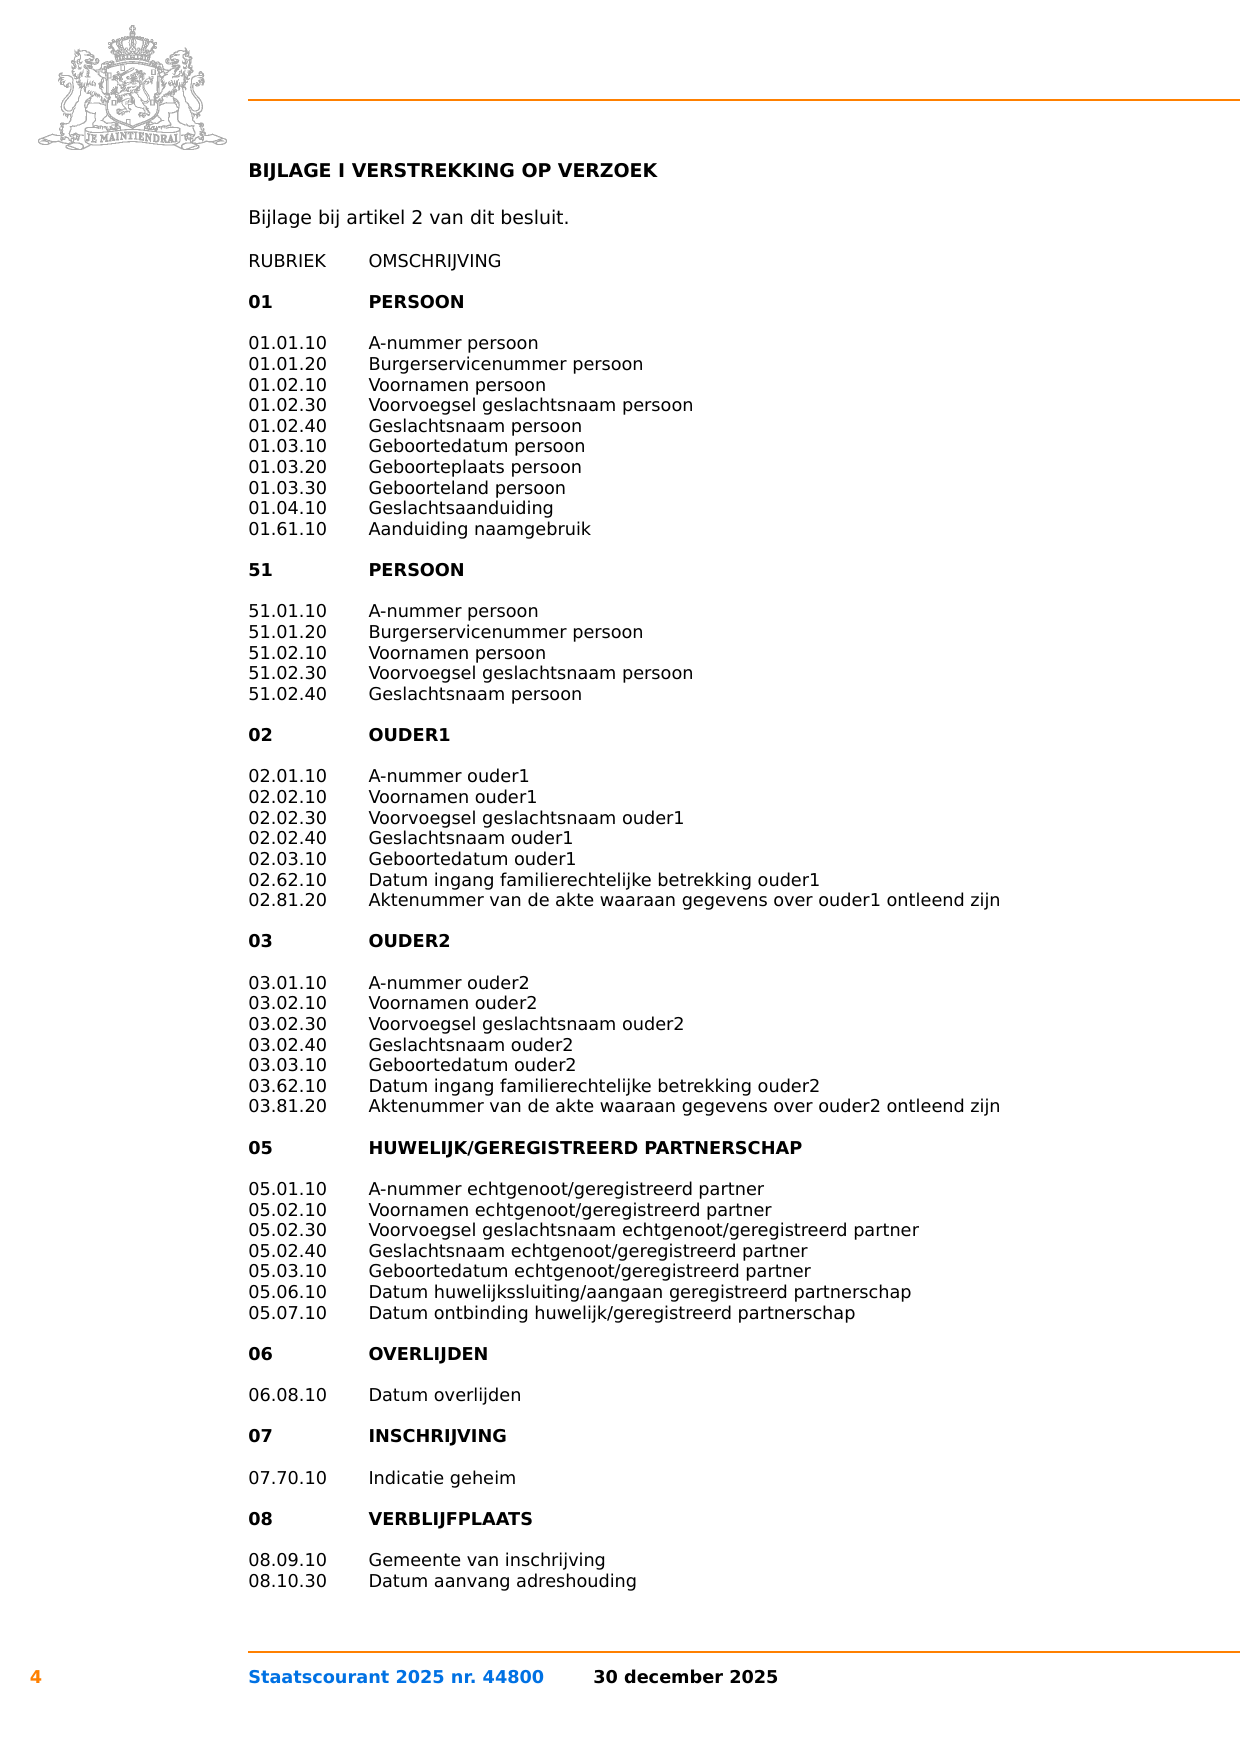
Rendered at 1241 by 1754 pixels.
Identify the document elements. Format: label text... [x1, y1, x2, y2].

table_cell Datum ingang familierechtelijke betrekking ouder2 [363, 1076, 1163, 1096]
table_cell [248, 1530, 362, 1550]
table_cell 03.62.10 [248, 1076, 362, 1096]
table_cell [363, 540, 1163, 560]
table_cell 02.02.30 [248, 808, 362, 828]
table_cell Voorvoegsel geslachtsnaam echtgenoot/geregistreerd partner [363, 1220, 1163, 1241]
table_cell A-nummer ouder1 [363, 766, 1163, 787]
table_cell 01.04.10 [248, 498, 362, 519]
table_cell 06 [248, 1344, 362, 1364]
table_cell OUDER1 [363, 725, 1163, 746]
table_cell [248, 1488, 362, 1509]
table_cell 51.02.10 [248, 643, 362, 663]
table_cell 02.81.20 [248, 890, 362, 911]
table_cell [248, 746, 362, 766]
table_cell 51.01.20 [248, 622, 362, 643]
table_cell Datum ontbinding huwelijk/geregistreerd partnerschap [363, 1303, 1163, 1323]
table_cell [363, 1488, 1163, 1509]
table_cell 08.10.30 [248, 1571, 362, 1591]
table_cell Gemeente van inschrijving [363, 1550, 1163, 1571]
table_cell Geboorteland persoon [363, 478, 1163, 498]
table_cell 01.02.30 [248, 395, 362, 416]
table_cell 02.02.10 [248, 787, 362, 808]
table_cell PERSOON [363, 292, 1163, 313]
text Bijlage bij artikel 2 van dit besluit. [248, 207, 1163, 229]
table_cell 02.03.10 [248, 849, 362, 869]
table_cell 51 [248, 560, 362, 581]
table_cell [363, 1365, 1163, 1385]
table_cell Voornamen persoon [363, 643, 1163, 663]
table_header RUBRIEK [248, 251, 362, 271]
table_cell 03.02.40 [248, 1035, 362, 1055]
table_cell 01.03.20 [248, 457, 362, 478]
table_cell Geboorteplaats persoon [363, 457, 1163, 478]
table_cell [363, 1323, 1163, 1344]
table_cell [248, 1158, 362, 1179]
table_cell [363, 911, 1163, 931]
table_cell Voorvoegsel geslachtsnaam persoon [363, 395, 1163, 416]
table_cell [248, 1117, 362, 1138]
table_header OMSCHRIJVING [363, 251, 1163, 271]
table_cell 01 [248, 292, 362, 313]
table_cell 08 [248, 1509, 362, 1529]
table_cell PERSOON [363, 560, 1163, 581]
table_cell Voornamen persoon [363, 375, 1163, 395]
table_cell 06.08.10 [248, 1385, 362, 1406]
table_cell 05.02.40 [248, 1241, 362, 1261]
table_cell 03 [248, 931, 362, 952]
table_cell [363, 1406, 1163, 1426]
table_cell [363, 746, 1163, 766]
table_cell 01.02.10 [248, 375, 362, 395]
picture [38, 25, 227, 150]
table_cell Geslachtsnaam echtgenoot/geregistreerd partner [363, 1241, 1163, 1261]
table_cell Aktenummer van de akte waaraan gegevens over ouder1 ontleend zijn [363, 890, 1163, 911]
table_cell [363, 952, 1163, 973]
table_cell Geboortedatum ouder2 [363, 1055, 1163, 1076]
table_cell Datum overlijden [363, 1385, 1163, 1406]
table_cell 03.03.10 [248, 1055, 362, 1076]
table_cell 01.03.10 [248, 436, 362, 457]
table_cell Geslachtsnaam persoon [363, 416, 1163, 436]
table_cell Voornamen ouder1 [363, 787, 1163, 808]
table_cell Geboortedatum ouder1 [363, 849, 1163, 869]
table_cell 08.09.10 [248, 1550, 362, 1571]
table_cell [248, 952, 362, 973]
table_cell 02 [248, 725, 362, 746]
table_cell Geslachtsnaam ouder2 [363, 1035, 1163, 1055]
table_cell 05.02.30 [248, 1220, 362, 1241]
table_cell 01.02.40 [248, 416, 362, 436]
table_cell 05.06.10 [248, 1282, 362, 1303]
table_cell 07 [248, 1426, 362, 1447]
table_cell A-nummer echtgenoot/geregistreerd partner [363, 1179, 1163, 1199]
table_cell [363, 1158, 1163, 1179]
table_cell [248, 313, 362, 333]
table_cell 02.02.40 [248, 828, 362, 849]
table_cell 51.02.30 [248, 663, 362, 684]
table_cell Burgerservicenummer persoon [363, 622, 1163, 643]
table_cell 05.03.10 [248, 1261, 362, 1282]
table_cell [248, 1447, 362, 1468]
table_cell 51.02.40 [248, 684, 362, 704]
subtitle BIJLAGE I VERSTREKKING OP VERZOEK [248, 160, 1163, 182]
table_cell [363, 1117, 1163, 1138]
table_cell [248, 581, 362, 601]
table_cell 03.81.20 [248, 1096, 362, 1117]
table_cell 51.01.10 [248, 601, 362, 622]
table_cell Voorvoegsel geslachtsnaam persoon [363, 663, 1163, 684]
table_cell Datum ingang familierechtelijke betrekking ouder1 [363, 870, 1163, 890]
table_cell 03.01.10 [248, 973, 362, 993]
table_cell Voornamen ouder2 [363, 993, 1163, 1014]
table_cell [363, 1447, 1163, 1468]
table_cell Geboortedatum echtgenoot/geregistreerd partner [363, 1261, 1163, 1282]
table_cell [363, 313, 1163, 333]
table_cell 01.01.10 [248, 333, 362, 354]
table_cell Burgerservicenummer persoon [363, 354, 1163, 374]
table_cell [248, 1406, 362, 1426]
table_cell [363, 1530, 1163, 1550]
table_cell HUWELIJK/GEREGISTREERD PARTNERSCHAP [363, 1138, 1163, 1158]
table_cell 03.02.10 [248, 993, 362, 1014]
table_cell [248, 271, 362, 292]
table_cell Datum huwelijkssluiting/aangaan geregistreerd partnerschap [363, 1282, 1163, 1303]
table_cell 07.70.10 [248, 1468, 362, 1488]
table_cell [248, 705, 362, 725]
table_cell Geboortedatum persoon [363, 436, 1163, 457]
table_cell [363, 581, 1163, 601]
table_cell 01.61.10 [248, 519, 362, 539]
table_cell Geslachtsnaam persoon [363, 684, 1163, 704]
table_cell Aktenummer van de akte waaraan gegevens over ouder2 ontleend zijn [363, 1096, 1163, 1117]
table_cell Voorvoegsel geslachtsnaam ouder1 [363, 808, 1163, 828]
table_cell Geslachtsaanduiding [363, 498, 1163, 519]
table_cell 05.02.10 [248, 1200, 362, 1220]
table_cell 01.03.30 [248, 478, 362, 498]
table_cell 02.62.10 [248, 870, 362, 890]
table_cell [248, 540, 362, 560]
table_cell OVERLIJDEN [363, 1344, 1163, 1364]
table_cell VERBLIJFPLAATS [363, 1509, 1163, 1529]
table_cell [248, 911, 362, 931]
table_cell 05.07.10 [248, 1303, 362, 1323]
table_cell [363, 705, 1163, 725]
table_cell Indicatie geheim [363, 1468, 1163, 1488]
table_cell A-nummer persoon [363, 601, 1163, 622]
table_cell 01.01.20 [248, 354, 362, 374]
table_cell A-nummer persoon [363, 333, 1163, 354]
table_cell Aanduiding naamgebruik [363, 519, 1163, 539]
table_cell 05.01.10 [248, 1179, 362, 1199]
table_cell [248, 1323, 362, 1344]
table_cell 02.01.10 [248, 766, 362, 787]
table_cell [363, 271, 1163, 292]
table_cell A-nummer ouder2 [363, 973, 1163, 993]
table_cell Geslachtsnaam ouder1 [363, 828, 1163, 849]
table_cell Datum aanvang adreshouding [363, 1571, 1163, 1591]
table_cell Voornamen echtgenoot/geregistreerd partner [363, 1200, 1163, 1220]
table_cell [248, 1365, 362, 1385]
table_cell 05 [248, 1138, 362, 1158]
table_cell 03.02.30 [248, 1014, 362, 1034]
table_cell Voorvoegsel geslachtsnaam ouder2 [363, 1014, 1163, 1034]
table_cell OUDER2 [363, 931, 1163, 952]
table_cell INSCHRIJVING [363, 1426, 1163, 1447]
